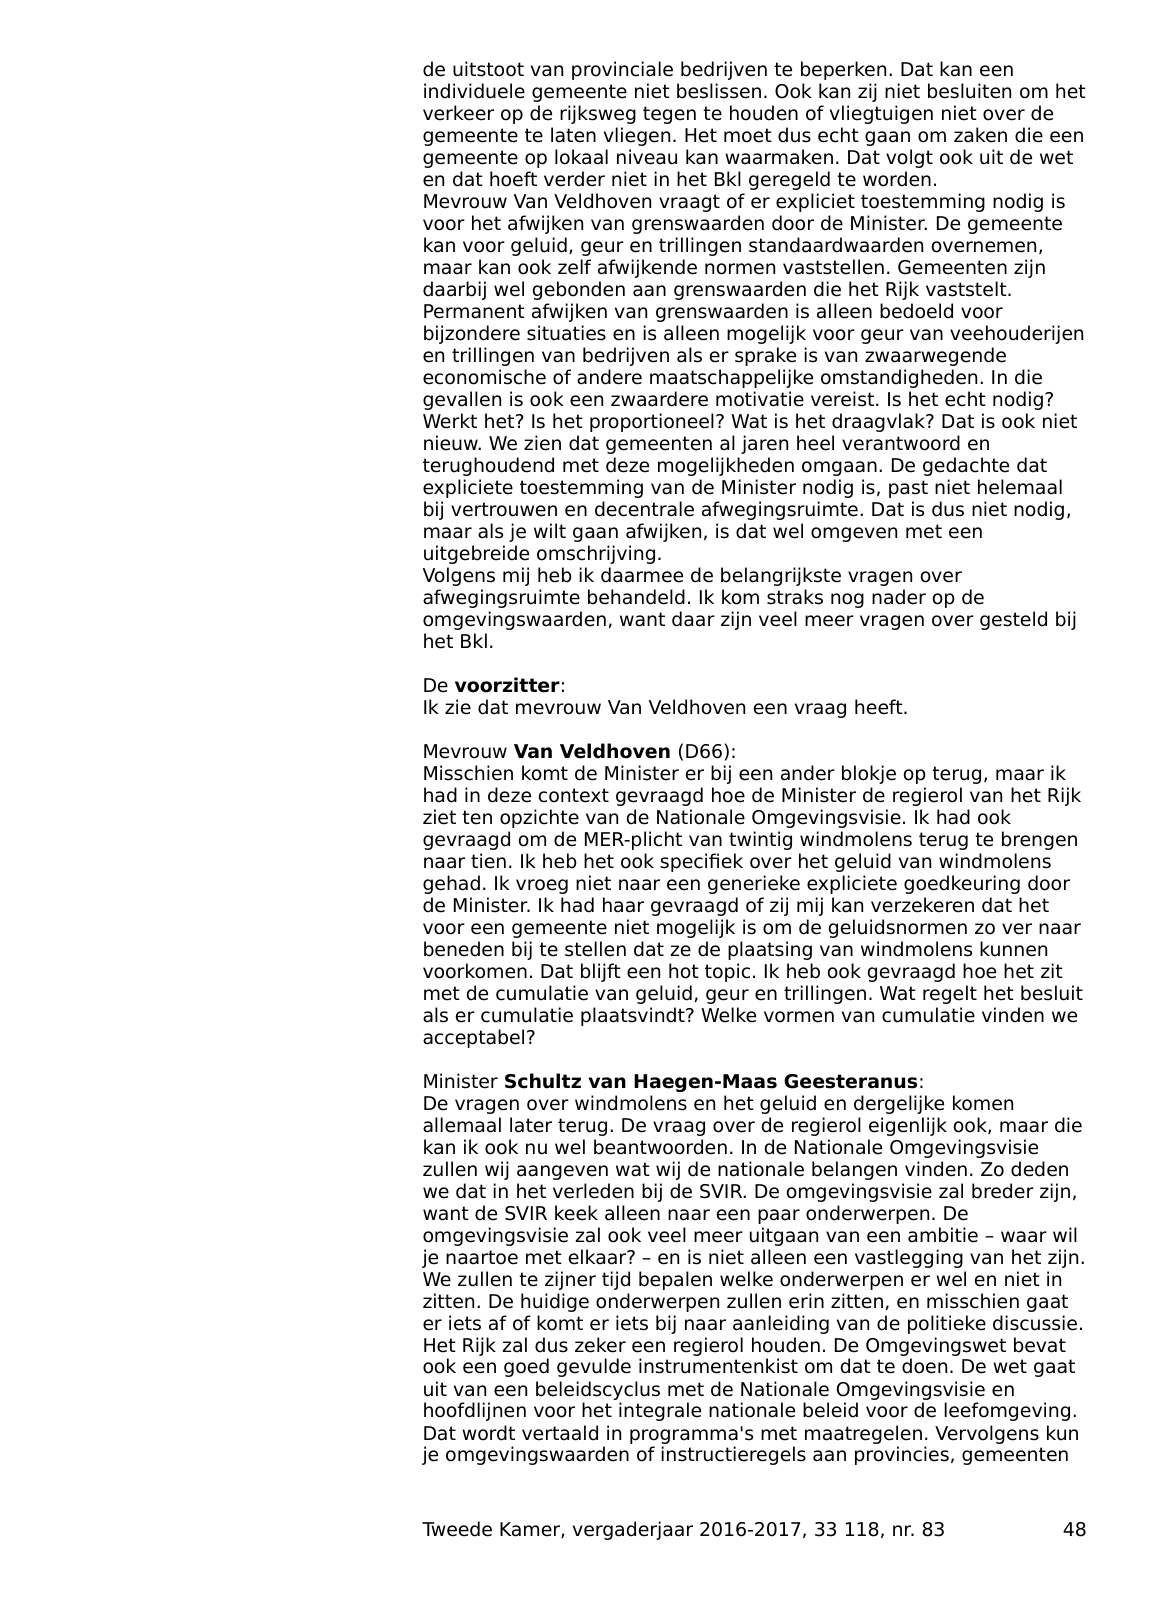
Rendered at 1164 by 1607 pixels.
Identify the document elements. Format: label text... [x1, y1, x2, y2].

text Mevrouw Van Veldhoven (D66): [422, 741, 1087, 763]
text Mevrouw Van Veldhoven vraagt of er expliciet toestemming nodig is voor het afwijken van grenswaarden door de Minister. De gemeente kan voor geluid, geur en trillingen standaardwaarden overnemen, maar kan ook zelf afwijkende normen vaststellen. Gemeenten zijn daarbij wel gebonden aan grenswaarden die het Rijk vaststelt. Permanent afwijken van grenswaarden is alleen bedoeld voor bijzondere situaties en is alleen mogelijk voor geur van veehouderijen en trillingen van bedrijven als er sprake is van zwaarwegende economische of andere maatschappelijke omstandigheden. In die gevallen is ook een zwaardere motivatie vereist. Is het echt nodig? Werkt het? Is het proportioneel? Wat is het draagvlak? Dat is ook niet nieuw. We zien dat gemeenten al jaren heel verantwoord en terughoudend met deze mogelijkheden omgaan. De gedachte dat expliciete toestemming van de Minister nodig is, past niet helemaal bij vertrouwen en decentrale afwegingsruimte. Dat is dus niet nodig, maar als je wilt gaan afwijken, is dat wel omgeven met een uitgebreide omschrijving. [422, 191, 1087, 564]
text de uitstoot van provinciale bedrijven te beperken. Dat kan een individuele gemeente niet beslissen. Ook kan zij niet besluiten om het verkeer op de rijksweg tegen te houden of vliegtuigen niet over de gemeente te laten vliegen. Het moet dus echt gaan om zaken die een gemeente op lokaal niveau kan waarmaken. Dat volgt ook uit de wet en dat hoeft verder niet in het Bkl geregeld te worden. [422, 59, 1087, 191]
text Ik zie dat mevrouw Van Veldhoven een vraag heeft. [422, 697, 1087, 719]
text De voorzitter: [422, 675, 1087, 697]
text De vragen over windmolens en het geluid en dergelijke komen allemaal later terug. De vraag over de regierol eigenlijk ook, maar die kan ik ook nu wel beantwoorden. In de Nationale Omgevingsvisie zullen wij aangeven wat wij de nationale belangen vinden. Zo deden we dat in het verleden bij de SVIR. De omgevingsvisie zal breder zijn, want de SVIR keek alleen naar een paar onderwerpen. De omgevingsvisie zal ook veel meer uitgaan van een ambitie – waar wil je naartoe met elkaar? – en is niet alleen een vastlegging van het zijn. We zullen te zijner tijd bepalen welke onderwerpen er wel en niet in zitten. De huidige onderwerpen zullen erin zitten, en misschien gaat er iets af of komt er iets bij naar aanleiding van de politieke discussie. Het Rijk zal dus zeker een regierol houden. De Omgevingswet bevat ook een goed gevulde instrumentenkist om dat te doen. De wet gaat uit van een beleidscyclus met de Nationale Omgevingsvisie en hoofdlijnen voor het integrale nationale beleid voor de leefomgeving. Dat wordt vertaald in programma's met maatregelen. Vervolgens kun je omgevingswaarden of instructieregels aan provincies, gemeenten [422, 1093, 1087, 1466]
text Minister Schultz van Haegen-Maas Geesteranus: [422, 1071, 1087, 1093]
text Volgens mij heb ik daarmee de belangrijkste vragen over afwegingsruimte behandeld. Ik kom straks nog nader op de omgevingswaarden, want daar zijn veel meer vragen over gesteld bij het Bkl. [422, 564, 1087, 652]
text Misschien komt de Minister er bij een ander blokje op terug, maar ik had in deze context gevraagd hoe de Minister de regierol van het Rijk ziet ten opzichte van de Nationale Omgevingsvisie. Ik had ook gevraagd om de MER-plicht van twintig windmolens terug te brengen naar tien. Ik heb het ook specifiek over het geluid van windmolens gehad. Ik vroeg niet naar een generieke expliciete goedkeuring door de Minister. Ik had haar gevraagd of zij mij kan verzekeren dat het voor een gemeente niet mogelijk is om de geluidsnormen zo ver naar beneden bij te stellen dat ze de plaatsing van windmolens kunnen voorkomen. Dat blijft een hot topic. Ik heb ook gevraagd hoe het zit met de cumulatie van geluid, geur en trillingen. Wat regelt het besluit als er cumulatie plaatsvindt? Welke vormen van cumulatie vinden we acceptabel? [422, 763, 1087, 1048]
